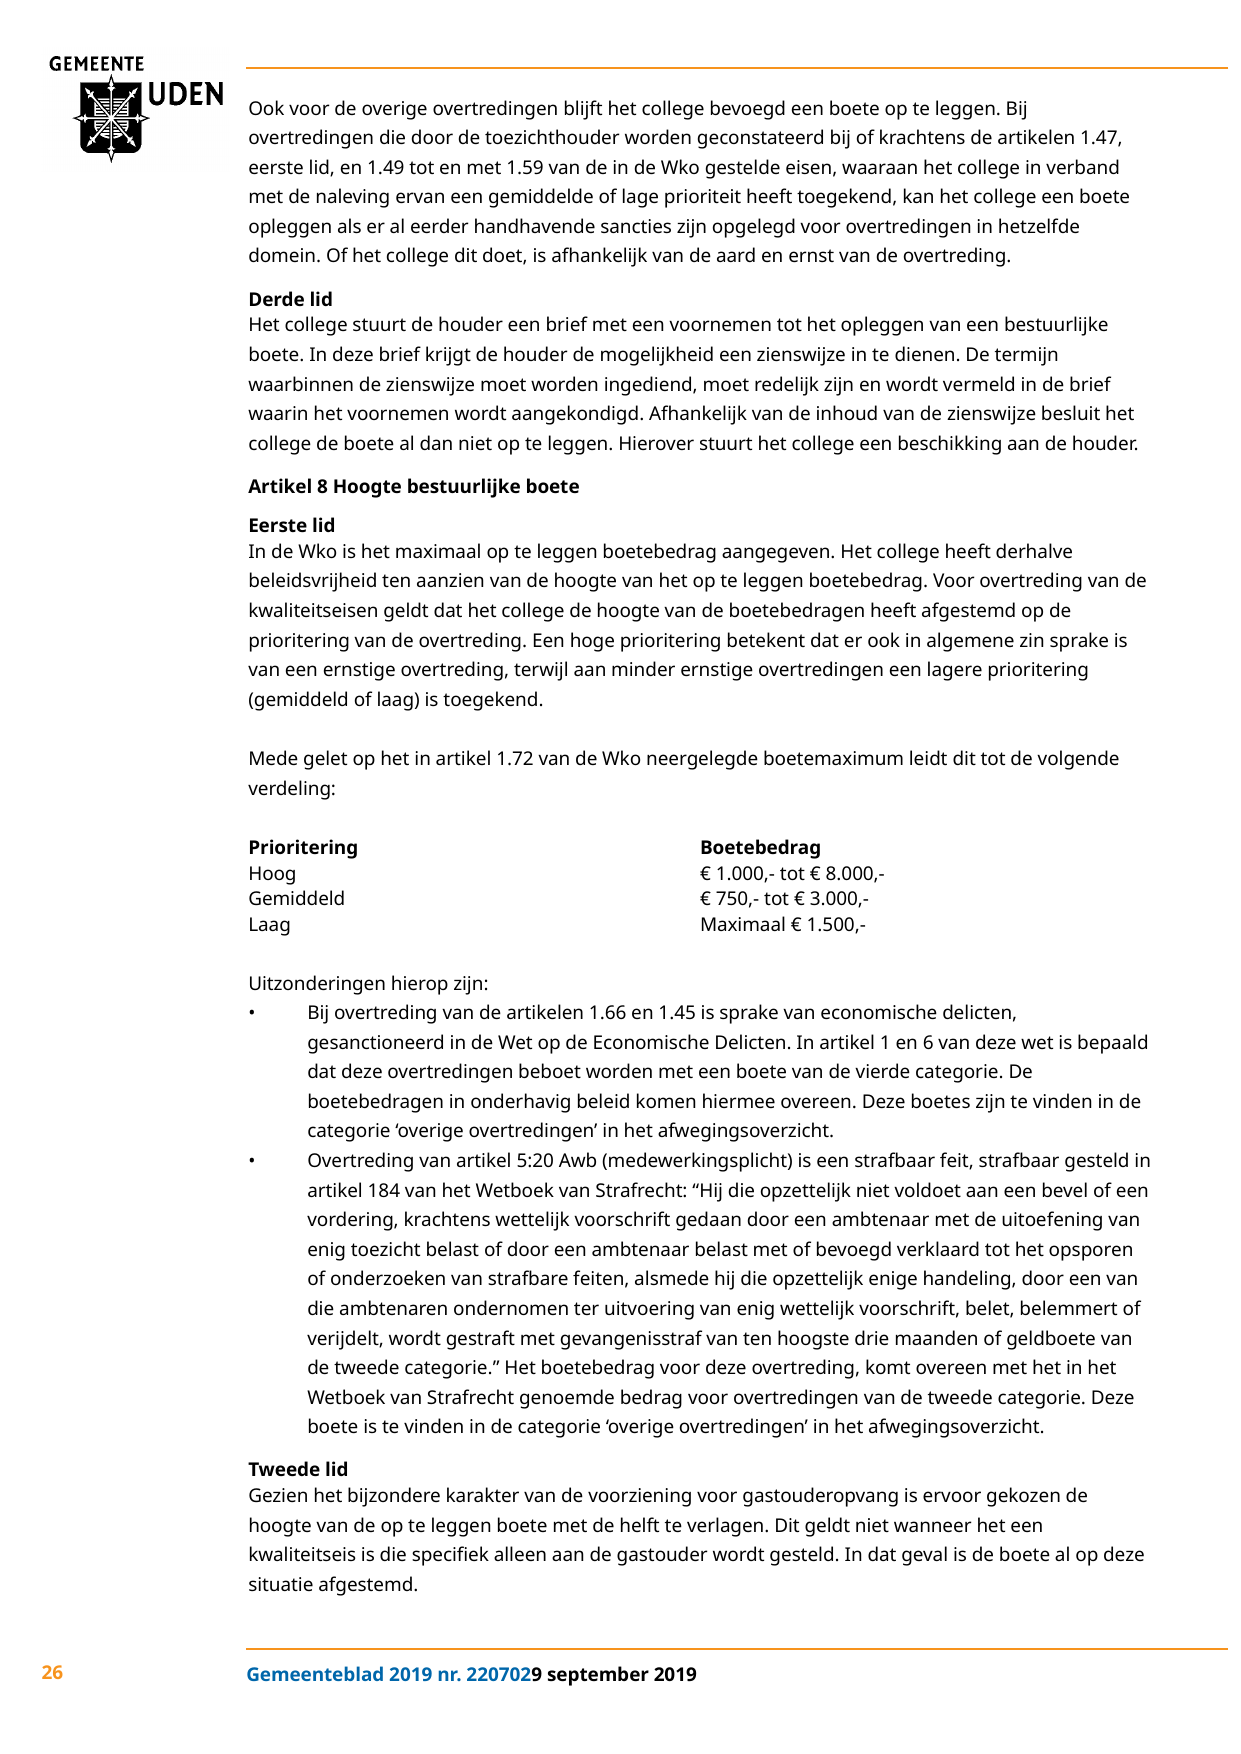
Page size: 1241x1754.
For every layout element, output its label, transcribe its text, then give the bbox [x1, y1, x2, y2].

table_header Boetebedrag [700, 834, 1152, 860]
text Derde lid [248, 286, 1152, 312]
table_cell Maximaal € 1.500,- [700, 911, 1152, 937]
list Overtreding van artikel 5:20 Awb (medewerkingsplicht) is een strafbaar feit, strafbaar gesteld in artikel 184 van het Wetboek van Strafrecht: “Hij die opzettelijk niet voldoet aan een bevel of een vordering, krachtens wettelijk voorschrift gedaan door een ambtenaar met de uitoefening van enig toezicht belast of door een ambtenaar belast met of bevoegd verklaard tot het opsporen of onderzoeken van strafbare feiten, alsmede hij die opzettelijk enige handeling, door een van die ambtenaren ondernomen ter uitvoering van enig wettelijk voorschrift, belet, belemmert of verijdelt, wordt gestraft met gevangenisstraf van ten hoogste drie maanden of geldboete van de tweede categorie.” Het boetebedrag voor deze overtreding, komt overeen met het in het Wetboek van Strafrecht genoemde bedrag voor overtredingen van de tweede categorie. Deze boete is te vinden in de categorie ‘overige overtredingen’ in het afwegingsoverzicht. [248, 1147, 1152, 1439]
text Uitzonderingen hierop zijn: [248, 970, 1152, 995]
text Artikel 8 Hoogte bestuurlijke boete [248, 473, 1152, 499]
text Gezien het bijzondere karakter van de voorziening voor gastouderopvang is ervoor gekozen de hoogte van de op te leggen boete met de helft te verlagen. Dit geldt niet wanneer het een kwaliteitseis is die specifiek alleen aan de gastouder wordt gesteld. In dat geval is de boete al op deze situatie afgestemd. [248, 1482, 1152, 1597]
text Ook voor de overige overtredingen blijft het college bevoegd een boete op te leggen. Bij overtredingen die door de toezichthouder worden geconstateerd bij of krachtens de artikelen 1.47, eerste lid, en 1.49 tot en met 1.59 van de in de Wko gestelde eisen, waaraan het college in verband met de naleving ervan een gemiddelde of lage prioriteit heeft toegekend, kan het college een boete opleggen als er al eerder handhavende sancties zijn opgelegd voor overtredingen in hetzelfde domein. Of het college dit doet, is afhankelijk van de aard en ernst van de overtreding. [248, 95, 1152, 268]
text Eerste lid [248, 512, 1152, 538]
list Bij overtreding van de artikelen 1.66 en 1.45 is sprake van economische delicten, gesanctioneerd in de Wet op de Economische Delicten. In artikel 1 en 6 van deze wet is bepaald dat deze overtredingen beboet worden met een boete van de vierde categorie. De boetebedragen in onderhavig beleid komen hiermee overeen. Deze boetes zijn te vinden in de categorie ‘overige overtredingen’ in het afwegingsoverzicht. [248, 999, 1152, 1143]
table_cell Hoog [248, 860, 700, 885]
table_cell € 750,- tot € 3.000,- [700, 885, 1152, 911]
text Het college stuurt de houder een brief met een voornemen tot het opleggen van een bestuurlijke boete. In deze brief krijgt de houder de mogelijkheid een zienswijze in te dienen. De termijn waarbinnen de zienswijze moet worden ingediend, moet redelijk zijn en wordt vermeld in de brief waarin het voornemen wordt aangekondigd. Afhankelijk van de inhoud van de zienswijze besluit het college de boete al dan niet op te leggen. Hierover stuurt het college een beschikking aan de houder. [248, 312, 1152, 456]
table_header Prioritering [248, 834, 700, 860]
text In de Wko is het maximaal op te leggen boetebedrag aangegeven. Het college heeft derhalve beleidsvrijheid ten aanzien van de hoogte van het op te leggen boetebedrag. Voor overtreding van de kwaliteitseisen geldt dat het college de hoogte van de boetebedragen heeft afgestemd op de prioritering van de overtreding. Een hoge prioritering betekent dat er ook in algemene zin sprake is van een ernstige overtreding, terwijl aan minder ernstige overtredingen een lagere prioritering (gemiddeld of laag) is toegekend. [248, 538, 1152, 712]
table_cell Gemiddeld [248, 885, 700, 911]
text Tweede lid [248, 1457, 1152, 1482]
picture [41, 47, 231, 172]
table_cell € 1.000,- tot € 8.000,- [700, 860, 1152, 885]
text Mede gelet op het in artikel 1.72 van de Wko neergelegde boetemaximum leidt dit tot de volgende verdeling: [248, 745, 1152, 800]
table_cell Laag [248, 911, 700, 937]
